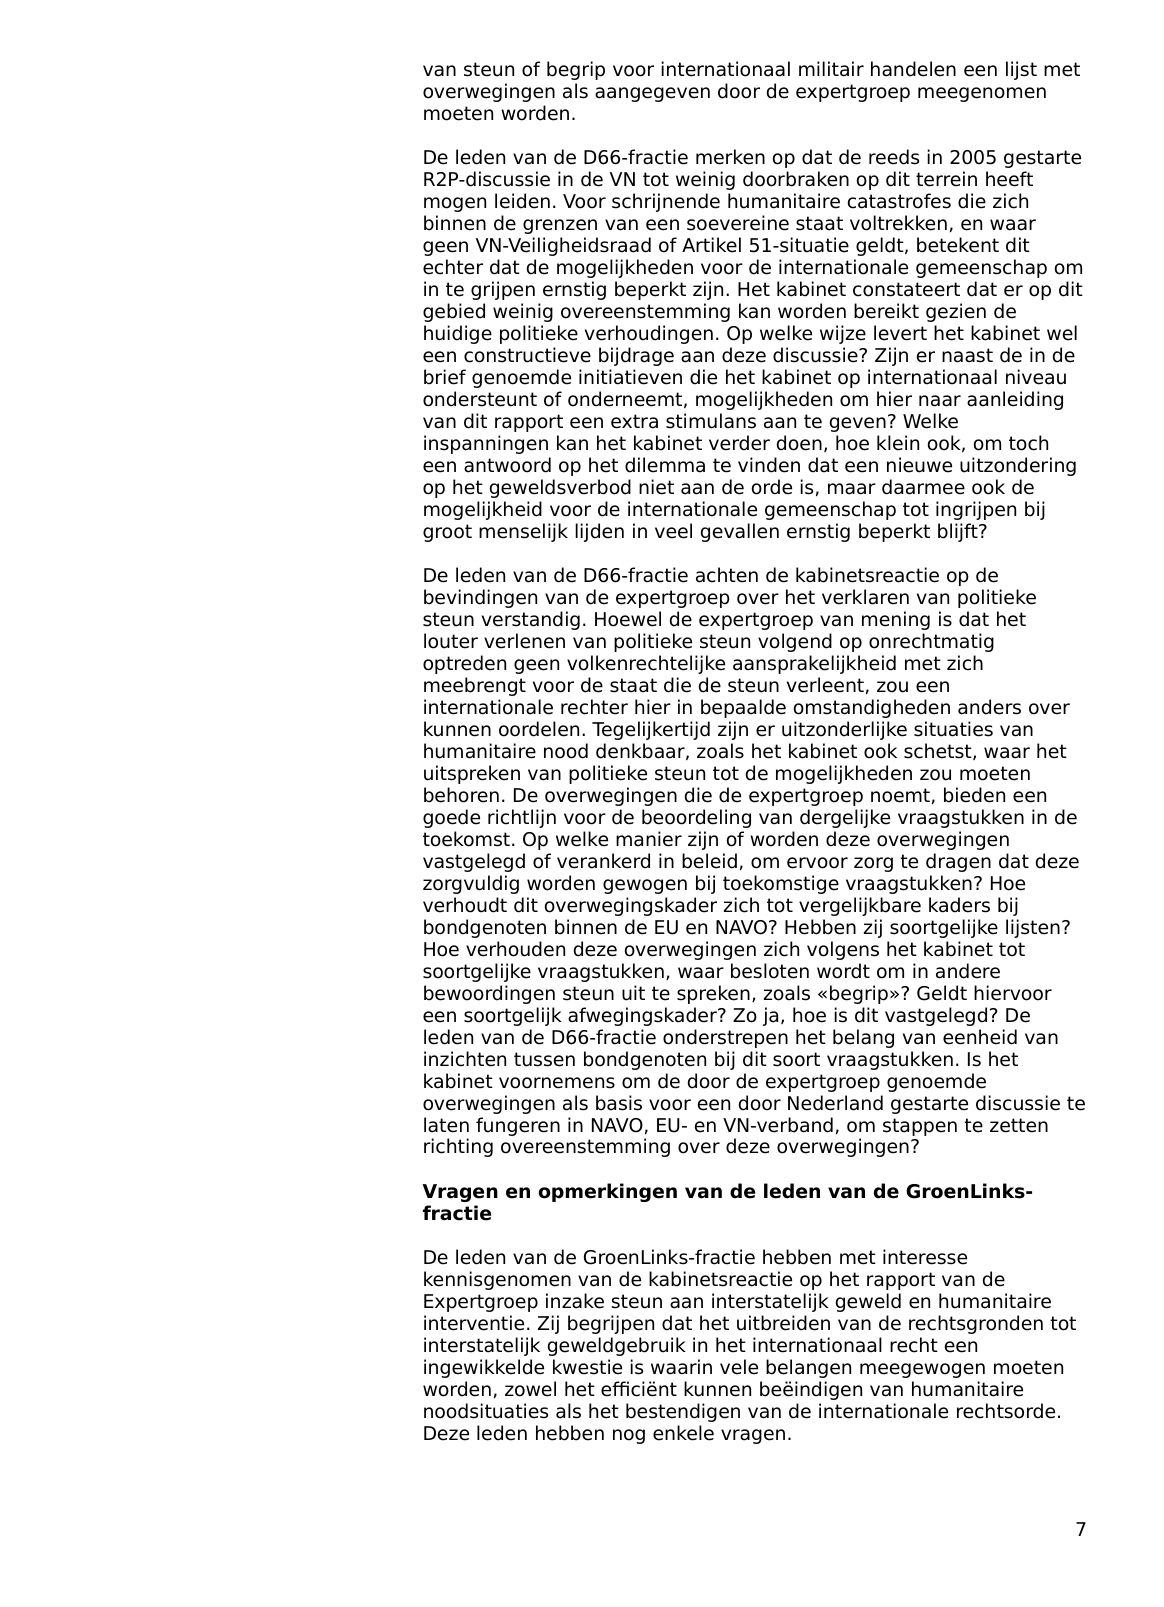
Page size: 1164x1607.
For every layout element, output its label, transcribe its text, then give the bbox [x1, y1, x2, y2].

text van steun of begrip voor internationaal militair handelen een lijst met overwegingen als aangegeven door de expertgroep meegenomen moeten worden. [422, 59, 1087, 125]
text De leden van de GroenLinks-fractie hebben met interesse kennisgenomen van de kabinetsreactie op het rapport van de Expertgroep inzake steun aan interstatelijk geweld en humanitaire interventie. Zij begrijpen dat het uitbreiden van de rechtsgronden tot interstatelijk geweldgebruik in het internationaal recht een ingewikkelde kwestie is waarin vele belangen meegewogen moeten worden, zowel het efficiënt kunnen beëindigen van humanitaire noodsituaties als het bestendigen van de internationale rechtsorde. Deze leden hebben nog enkele vragen. [422, 1247, 1087, 1444]
text De leden van de D66-fractie merken op dat de reeds in 2005 gestarte R2P-discussie in de VN tot weinig doorbraken op dit terrein heeft mogen leiden. Voor schrijnende humanitaire catastrofes die zich binnen de grenzen van een soevereine staat voltrekken, en waar geen VN-Veiligheidsraad of Artikel 51-situatie geldt, betekent dit echter dat de mogelijkheden voor de internationale gemeenschap om in te grijpen ernstig beperkt zijn. Het kabinet constateert dat er op dit gebied weinig overeenstemming kan worden bereikt gezien de huidige politieke verhoudingen. Op welke wijze levert het kabinet wel een constructieve bijdrage aan deze discussie? Zijn er naast de in de brief genoemde initiatieven die het kabinet op internationaal niveau ondersteunt of onderneemt, mogelijkheden om hier naar aanleiding van dit rapport een extra stimulans aan te geven? Welke inspanningen kan het kabinet verder doen, hoe klein ook, om toch een antwoord op het dilemma te vinden dat een nieuwe uitzondering op het geweldsverbod niet aan de orde is, maar daarmee ook de mogelijkheid voor de internationale gemeenschap tot ingrijpen bij groot menselijk lijden in veel gevallen ernstig beperkt blijft? [422, 147, 1087, 543]
text De leden van de D66-fractie achten de kabinetsreactie op de bevindingen van de expertgroep over het verklaren van politieke steun verstandig. Hoewel de expertgroep van mening is dat het louter verlenen van politieke steun volgend op onrechtmatig optreden geen volkenrechtelijke aansprakelijkheid met zich meebrengt voor de staat die de steun verleent, zou een internationale rechter hier in bepaalde omstandigheden anders over kunnen oordelen. Tegelijkertijd zijn er uitzonderlijke situaties van humanitaire nood denkbaar, zoals het kabinet ook schetst, waar het uitspreken van politieke steun tot de mogelijkheden zou moeten behoren. De overwegingen die de expertgroep noemt, bieden een goede richtlijn voor de beoordeling van dergelijke vraagstukken in de toekomst. Op welke manier zijn of worden deze overwegingen vastgelegd of verankerd in beleid, om ervoor zorg te dragen dat deze zorgvuldig worden gewogen bij toekomstige vraagstukken? Hoe verhoudt dit overwegingskader zich tot vergelijkbare kaders bij bondgenoten binnen de EU en NAVO? Hebben zij soortgelijke lijsten? Hoe verhouden deze overwegingen zich volgens het kabinet tot soortgelijke vraagstukken, waar besloten wordt om in andere bewoordingen steun uit te spreken, zoals «begrip»? Geldt hiervoor een soortgelijk afwegingskader? Zo ja, hoe is dit vastgelegd? De leden van de D66-fractie onderstrepen het belang van eenheid van inzichten tussen bondgenoten bij dit soort vraagstukken. Is het kabinet voornemens om de door de expertgroep genoemde overwegingen als basis voor een door Nederland gestarte discussie te laten fungeren in NAVO, EU- en VN-verband, om stappen te zetten richting overeenstemming over deze overwegingen? [422, 565, 1087, 1158]
subtitle Vragen en opmerkingen van de leden van de GroenLinks-fractie [422, 1181, 1087, 1224]
